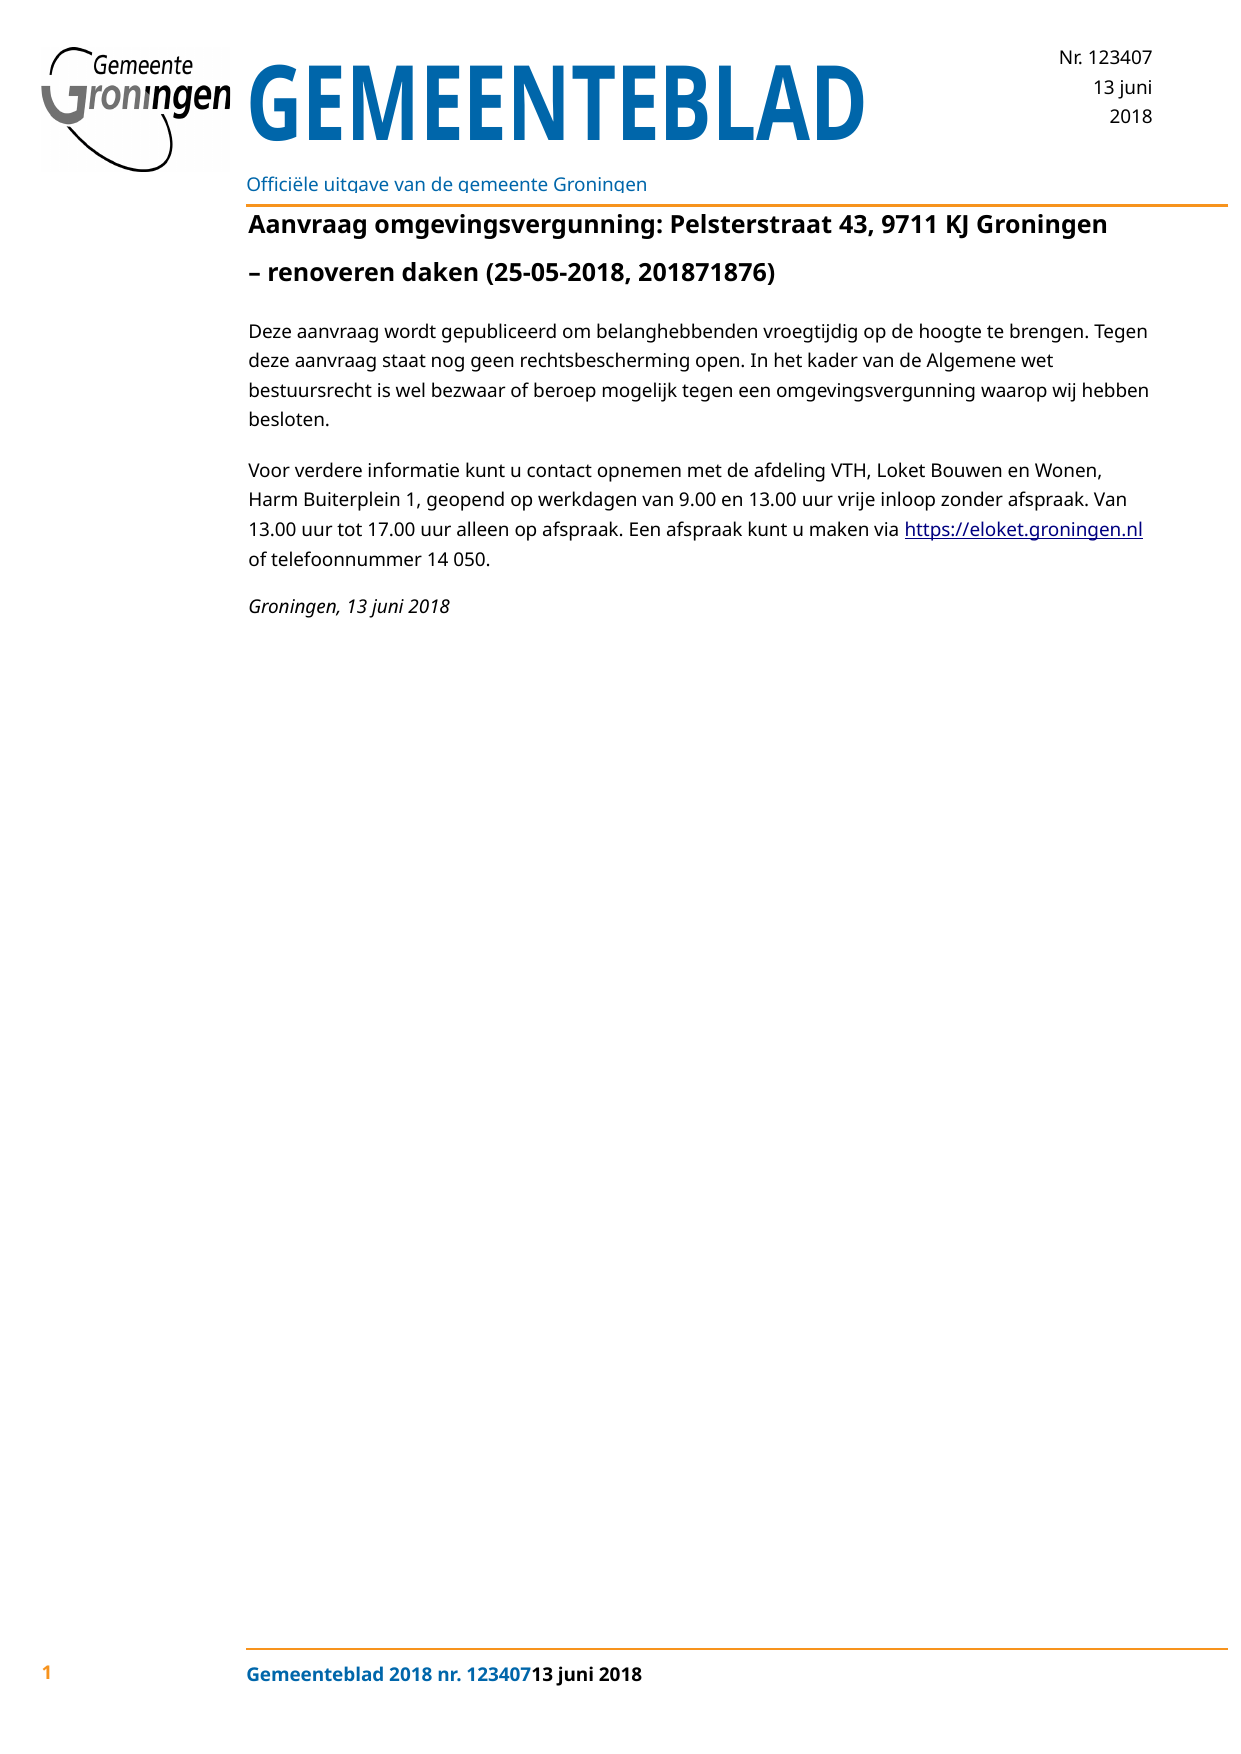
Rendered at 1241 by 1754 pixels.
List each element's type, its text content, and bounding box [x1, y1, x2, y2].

text Groningen, 13 juni 2018 [248, 594, 1152, 619]
text Voor verdere informatie kunt u contact opnemen met de afdeling VTH, Loket Bouwen en Wonen, Harm Buiterplein 1, geopend op werkdagen van 9.00 en 13.00 uur vrije inloop zonder afspraak. Van 13.00 uur tot 17.00 uur alleen op afspraak. Een afspraak kunt u maken via https://eloket.groningen.nl of telefoonnummer 14 050. [248, 457, 1152, 572]
text Aanvraag omgevingsvergunning: Pelsterstraat 43, 9711 KJ Groningen – renoveren daken (25-05-2018, 201871876) [248, 207, 1152, 288]
text Deze aanvraag wordt gepubliceerd om belanghebbenden vroegtijdig op de hoogte te brengen. Tegen deze aanvraag staat nog geen rechtsbescherming open. In het kader van de Algemene wet bestuursrecht is wel bezwaar of beroep mogelijk tegen een omgevingsvergunning waarop wij hebben besloten. [248, 318, 1152, 432]
picture [41, 47, 231, 172]
